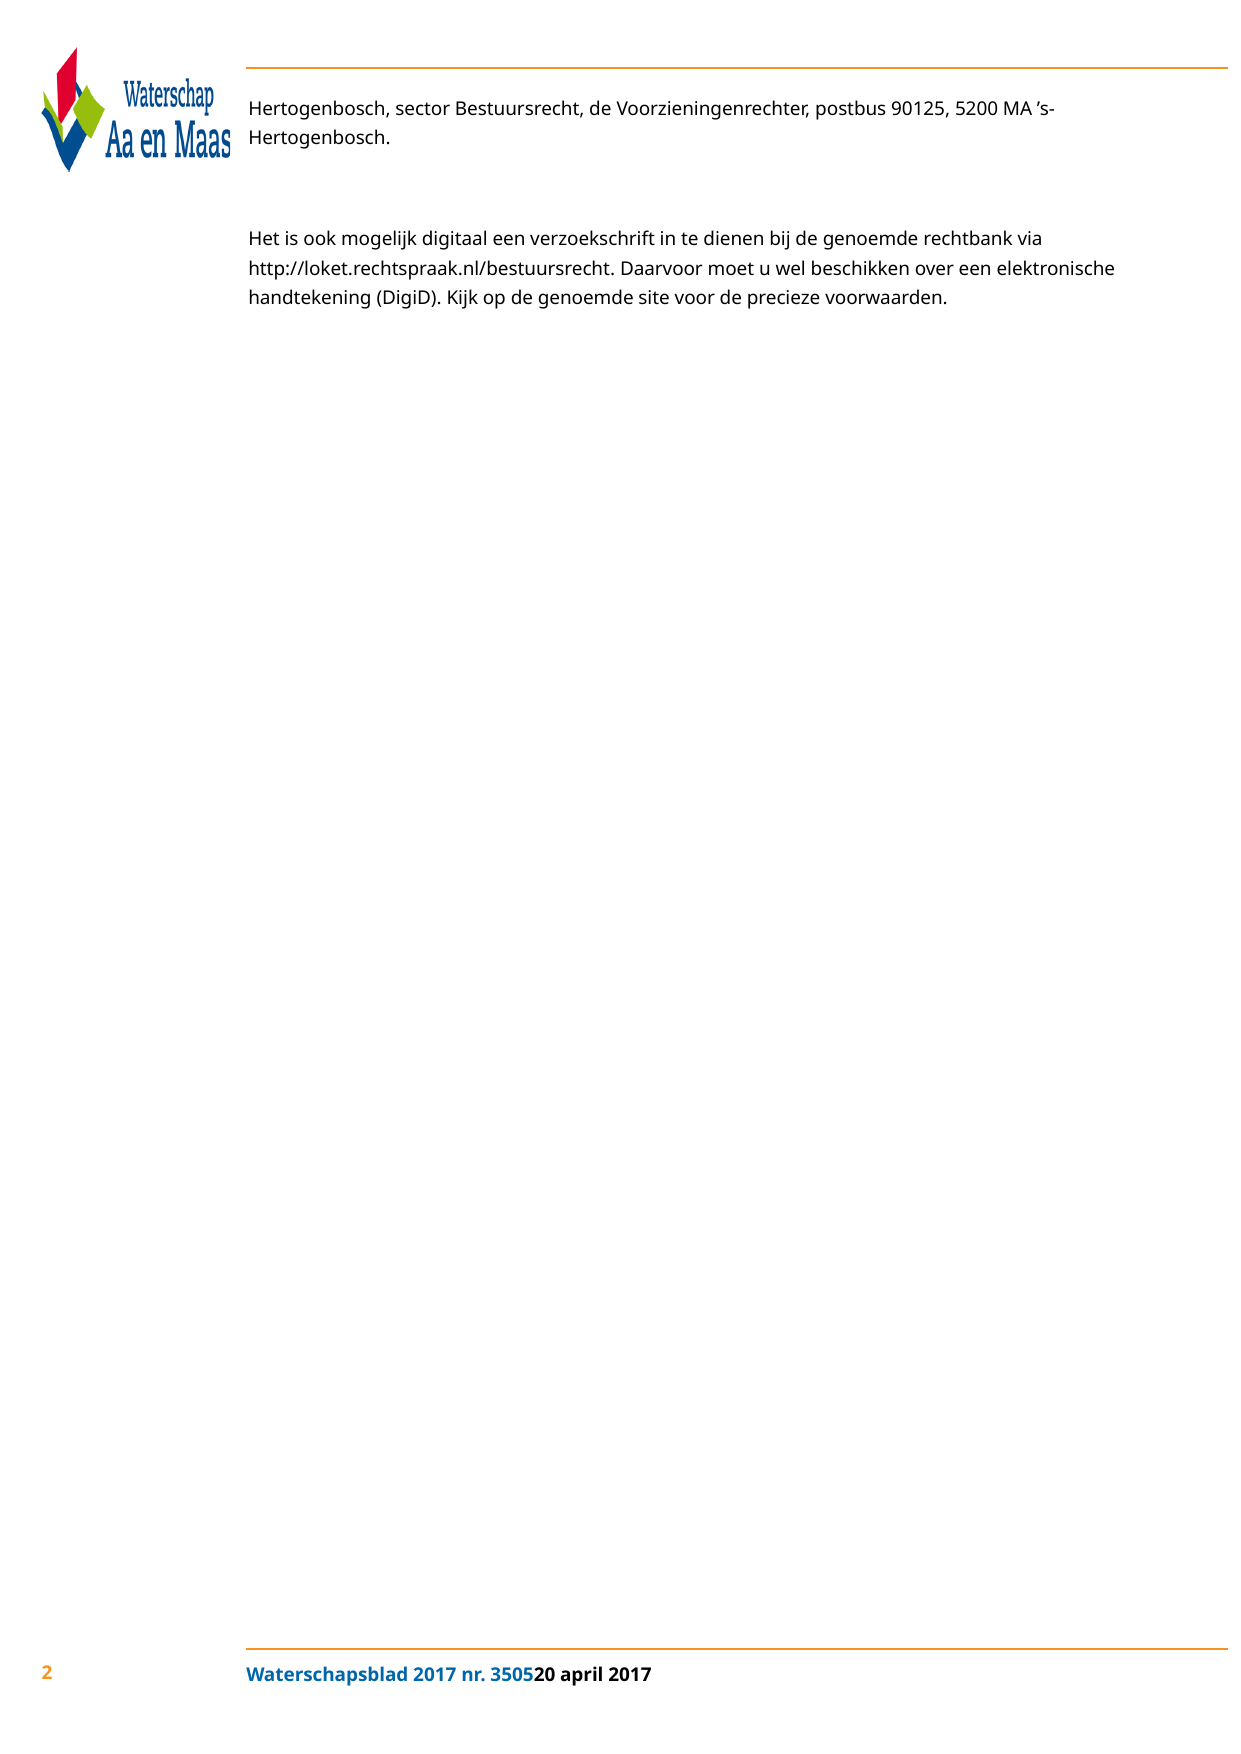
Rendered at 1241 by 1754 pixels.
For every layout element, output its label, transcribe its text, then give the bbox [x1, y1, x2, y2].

text Het is ook mogelijk digitaal een verzoekschrift in te dienen bij de genoemde rechtbank via http://loket.rechtspraak.nl/bestuursrecht. Daarvoor moet u wel beschikken over een elektronische handtekening (DigiD). Kijk op de genoemde site voor de precieze voorwaarden. [248, 225, 1152, 310]
text Hertogenbosch, sector Bestuursrecht, de Voorzieningenrechter, postbus 90125, 5200 MA ’s-Hertogenbosch. [248, 95, 1152, 150]
picture [41, 47, 231, 172]
